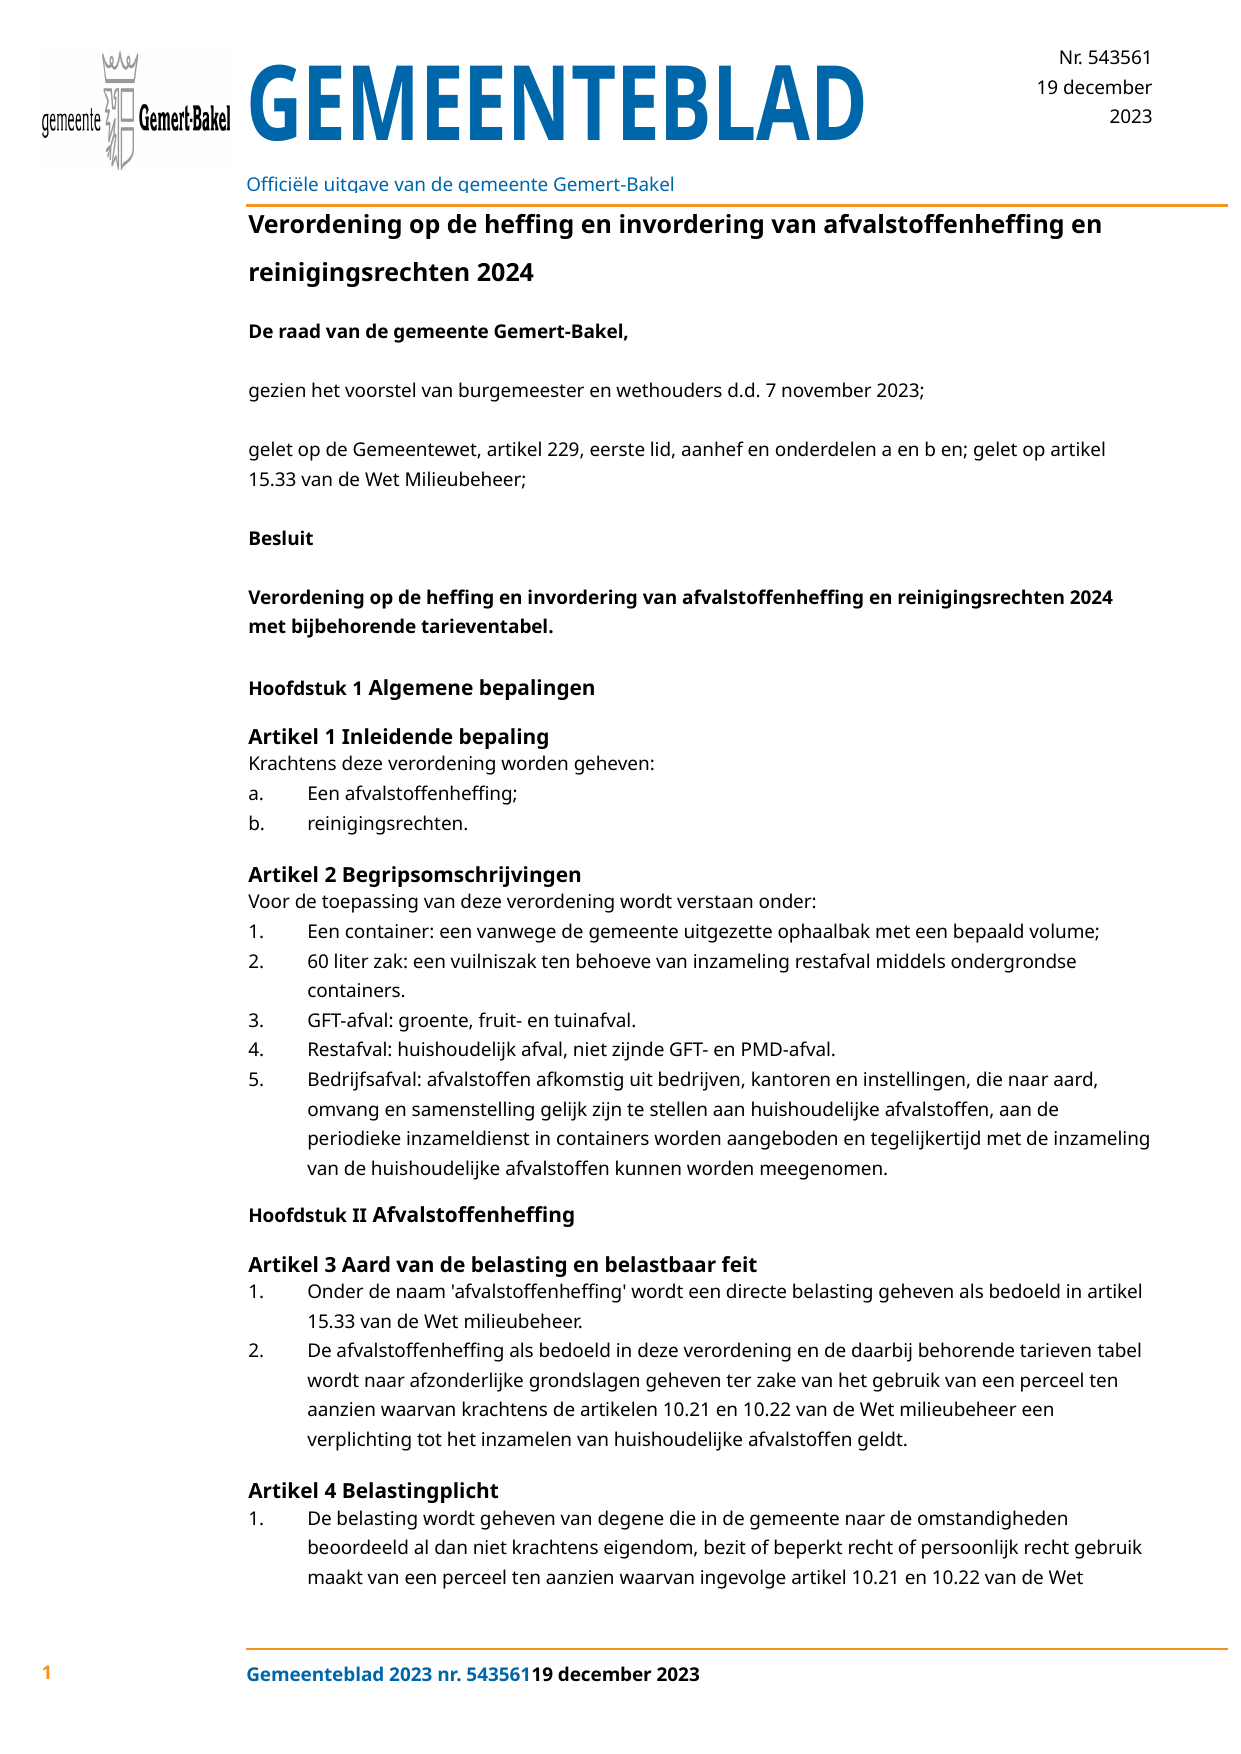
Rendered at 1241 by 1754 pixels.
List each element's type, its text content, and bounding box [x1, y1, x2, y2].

text Artikel 2 Begripsomschrijvingen [248, 860, 1152, 889]
text gelet op de Gemeentewet, artikel 229, eerste lid, aanhef en onderdelen a en b en; gelet op artikel 15.33 van de Wet Milieubeheer; [248, 436, 1152, 492]
text Besluit [248, 525, 1152, 551]
text Artikel 3 Aard van de belasting en belastbaar feit [248, 1250, 1152, 1278]
text Artikel 4 Belastingplicht [248, 1477, 1152, 1505]
list reinigingsrechten. [248, 810, 1152, 836]
text Hoofdstuk 1 Algemene bepalingen [248, 673, 1152, 701]
list De belasting wordt geheven van degene die in de gemeente naar de omstandigheden beoordeeld al dan niet krachtens eigendom, bezit of beperkt recht of persoonlijk recht gebruik maakt van een perceel ten aanzien waarvan ingevolge artikel 10.21 en 10.22 van de Wet [248, 1505, 1152, 1590]
list 60 liter zak: een vuilniszak ten behoeve van inzameling restafval middels ondergrondse containers. [248, 948, 1152, 1003]
text Krachtens deze verordening worden geheven: [248, 751, 1152, 776]
list Restafval: huishoudelijk afval, niet zijnde GFT- en PMD-afval. [248, 1037, 1152, 1062]
list Een afvalstoffenheffing; [248, 780, 1152, 806]
text Verordening op de heffing en invordering van afvalstoffenheffing en reinigingsrechten 2024 met bijbehorende tarieventabel. [248, 584, 1152, 639]
list GFT-afval: groente, fruit- en tuinafval. [248, 1007, 1152, 1033]
list Bedrijfsafval: afvalstoffen afkomstig uit bedrijven, kantoren en instellingen, die naar aard, omvang en samenstelling gelijk zijn te stellen aan huishoudelijke afvalstoffen, aan de periodieke inzameldienst in containers worden aangeboden en tegelijkertijd met de inzameling van de huishoudelijke afvalstoffen kunnen worden meegenomen. [248, 1066, 1152, 1181]
text Hoofdstuk II Afvalstoffenheffing [248, 1201, 1152, 1229]
list De afvalstoffenheffing als bedoeld in deze verordening en de daarbij behorende tarieven­ tabel wordt naar afzonderlijke grondslagen geheven ter zake van het gebruik van een perceel ten aanzien waarvan krachtens de artikelen 10.21 en 10.22 van de Wet milieubeheer een verplichting tot het inzamelen van huishoudelijke afvalstoffen geldt. [248, 1337, 1152, 1452]
text Voor de toepassing van deze verordening wordt verstaan onder: [248, 889, 1152, 914]
text Verordening op de heffing en invordering van afvalstoffenheffing en reinigingsrechten 2024 [248, 207, 1152, 288]
list Een container: een vanwege de gemeente uitgezette ophaalbak met een bepaald volume; [248, 918, 1152, 944]
text De raad van de gemeente Gemert-Bakel, [248, 318, 1152, 344]
text Artikel 1 Inleidende bepaling [248, 722, 1152, 751]
list Onder de naam 'afvalstoffenheffing' wordt een directe belasting geheven als bedoeld in artikel 15.33 van de Wet milieubeheer. [248, 1278, 1152, 1333]
picture [41, 47, 231, 172]
text gezien het voorstel van burgemeester en wethouders d.d. 7 november 2023; [248, 377, 1152, 403]
